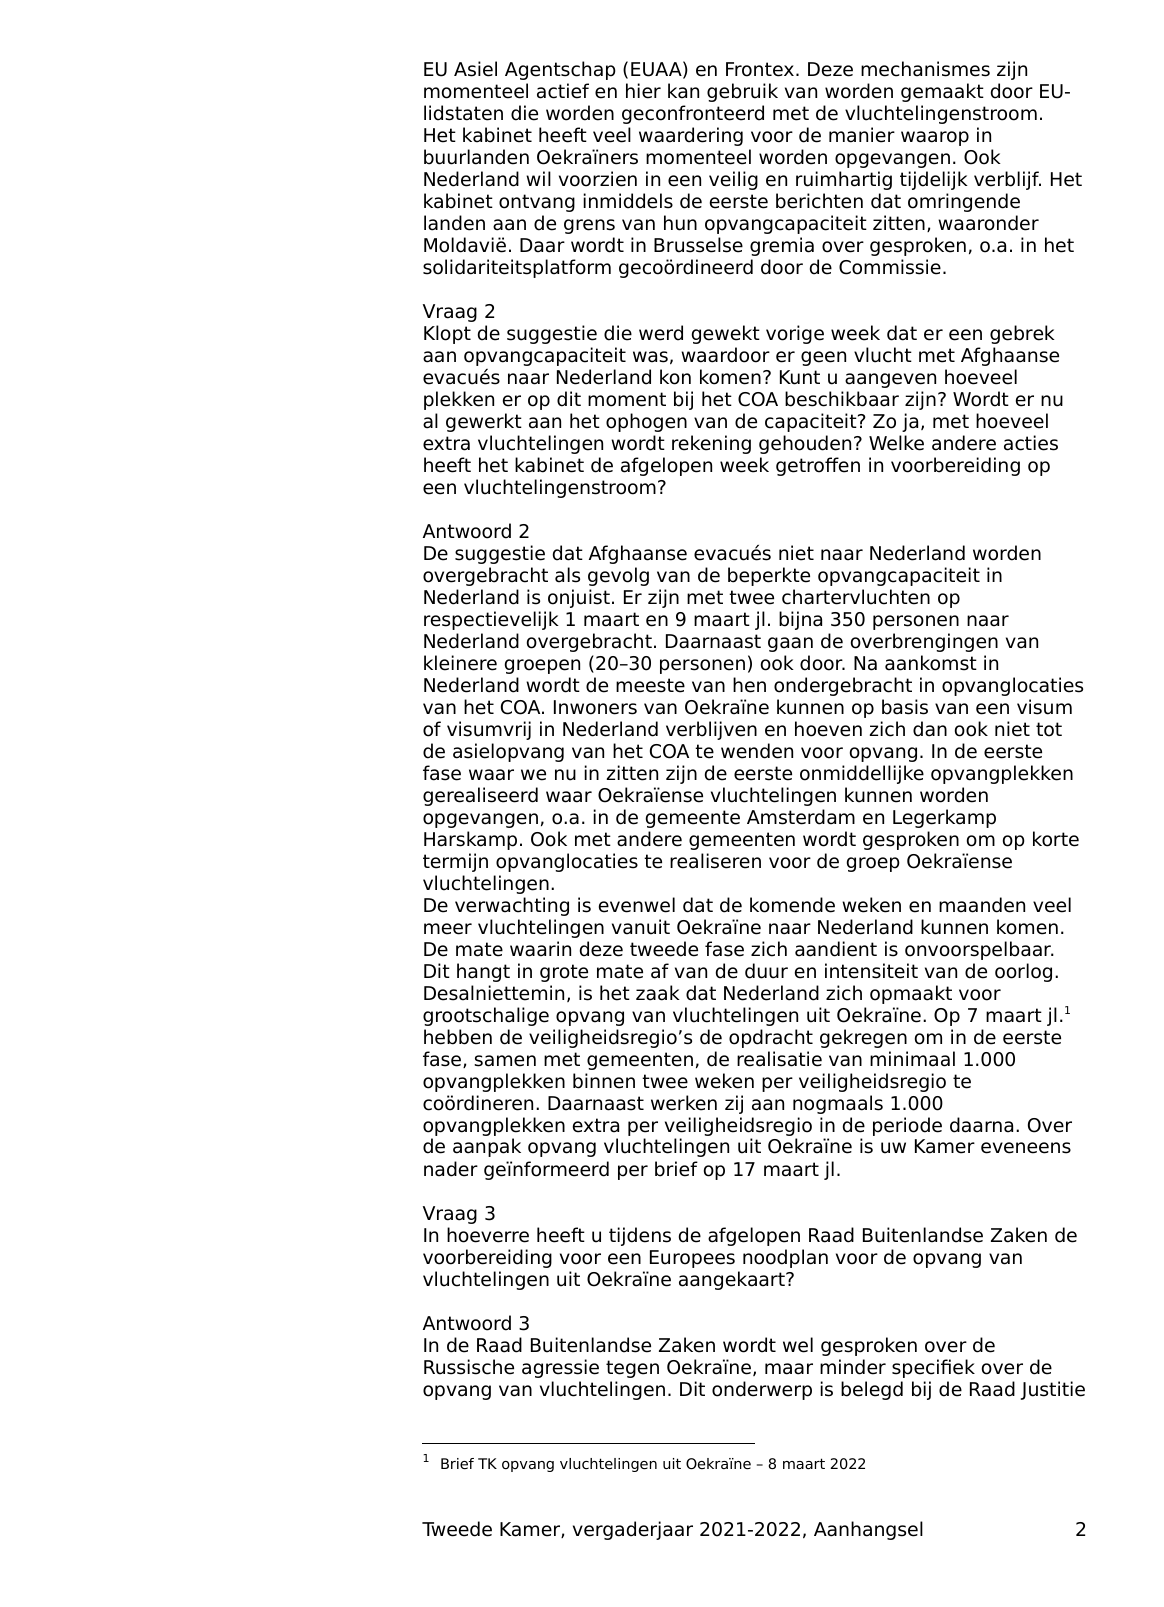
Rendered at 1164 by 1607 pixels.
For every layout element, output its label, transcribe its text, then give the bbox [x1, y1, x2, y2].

text Antwoord 2 [422, 521, 1087, 543]
text Klopt de suggestie die werd gewekt vorige week dat er een gebrek aan opvangcapaciteit was, waardoor er geen vlucht met Afghaanse evacués naar Nederland kon komen? Kunt u aangeven hoeveel plekken er op dit moment bij het COA beschikbaar zijn? Wordt er nu al gewerkt aan het ophogen van de capaciteit? Zo ja, met hoeveel extra vluchtelingen wordt rekening gehouden? Welke andere acties heeft het kabinet de afgelopen week getroffen in voorbereiding op een vluchtelingenstroom? [422, 323, 1087, 499]
text In hoeverre heeft u tijdens de afgelopen Raad Buitenlandse Zaken de voorbereiding voor een Europees noodplan voor de opvang van vluchtelingen uit Oekraïne aangekaart? [422, 1224, 1087, 1291]
text EU Asiel Agentschap (EUAA) en Frontex. Deze mechanismes zijn momenteel actief en hier kan gebruik van worden gemaakt door EU-lidstaten die worden geconfronteerd met de vluchtelingenstroom. [422, 59, 1087, 125]
text Antwoord 3 [422, 1313, 1087, 1335]
text Desalniettemin, is het zaak dat Nederland zich opmaakt voor grootschalige opvang van vluchtelingen uit Oekraïne. Op 7 maart jl. hebben de veiligheidsregio’s de opdracht gekregen om in de eerste fase, samen met gemeenten, de realisatie van minimaal 1.000 opvangplekken binnen twee weken per veiligheidsregio te coördineren. Daarnaast werken zij aan nogmaals 1.000 opvangplekken extra per veiligheidsregio in de periode daarna. Over de aanpak opvang vluchtelingen uit Oekraïne is uw Kamer eveneens nader geïnformeerd per brief op 17 maart jl. [422, 983, 1087, 1180]
text De suggestie dat Afghaanse evacués niet naar Nederland worden overgebracht als gevolg van de beperkte opvangcapaciteit in Nederland is onjuist. Er zijn met twee chartervluchten op respectievelijk 1 maart en 9 maart jl. bijna 350 personen naar Nederland overgebracht. Daarnaast gaan de overbrengingen van kleinere groepen (20–30 personen) ook door. Na aankomst in Nederland wordt de meeste van hen ondergebracht in opvanglocaties van het COA. Inwoners van Oekraïne kunnen op basis van een visum of visumvrij in Nederland verblijven en hoeven zich dan ook niet tot de asielopvang van het COA te wenden voor opvang. In de eerste fase waar we nu in zitten zijn de eerste onmiddellijke opvangplekken gerealiseerd waar Oekraïense vluchtelingen kunnen worden opgevangen, o.a. in de gemeente Amsterdam en Legerkamp Harskamp. Ook met andere gemeenten wordt gesproken om op korte termijn opvanglocaties te realiseren voor de groep Oekraïense vluchtelingen. [422, 543, 1087, 895]
text Brief TK opvang vluchtelingen uit Oekraïne – 8 maart 2022 [422, 1452, 1087, 1474]
text Vraag 3 [422, 1203, 1087, 1224]
text De verwachting is evenwel dat de komende weken en maanden veel meer vluchtelingen vanuit Oekraïne naar Nederland kunnen komen. De mate waarin deze tweede fase zich aandient is onvoorspelbaar. Dit hangt in grote mate af van de duur en intensiteit van de oorlog. [422, 895, 1087, 983]
text Het kabinet heeft veel waardering voor de manier waarop in buurlanden Oekraïners momenteel worden opgevangen. Ook Nederland wil voorzien in een veilig en ruimhartig tijdelijk verblijf. Het kabinet ontvang inmiddels de eerste berichten dat omringende landen aan de grens van hun opvangcapaciteit zitten, waaronder Moldavië. Daar wordt in Brusselse gremia over gesproken, o.a. in het solidariteitsplatform gecoördineerd door de Commissie. [422, 125, 1087, 279]
text In de Raad Buitenlandse Zaken wordt wel gesproken over de Russische agressie tegen Oekraïne, maar minder specifiek over de opvang van vluchtelingen. Dit onderwerp is belegd bij de Raad Justitie [422, 1335, 1087, 1401]
text Vraag 2 [422, 301, 1087, 323]
